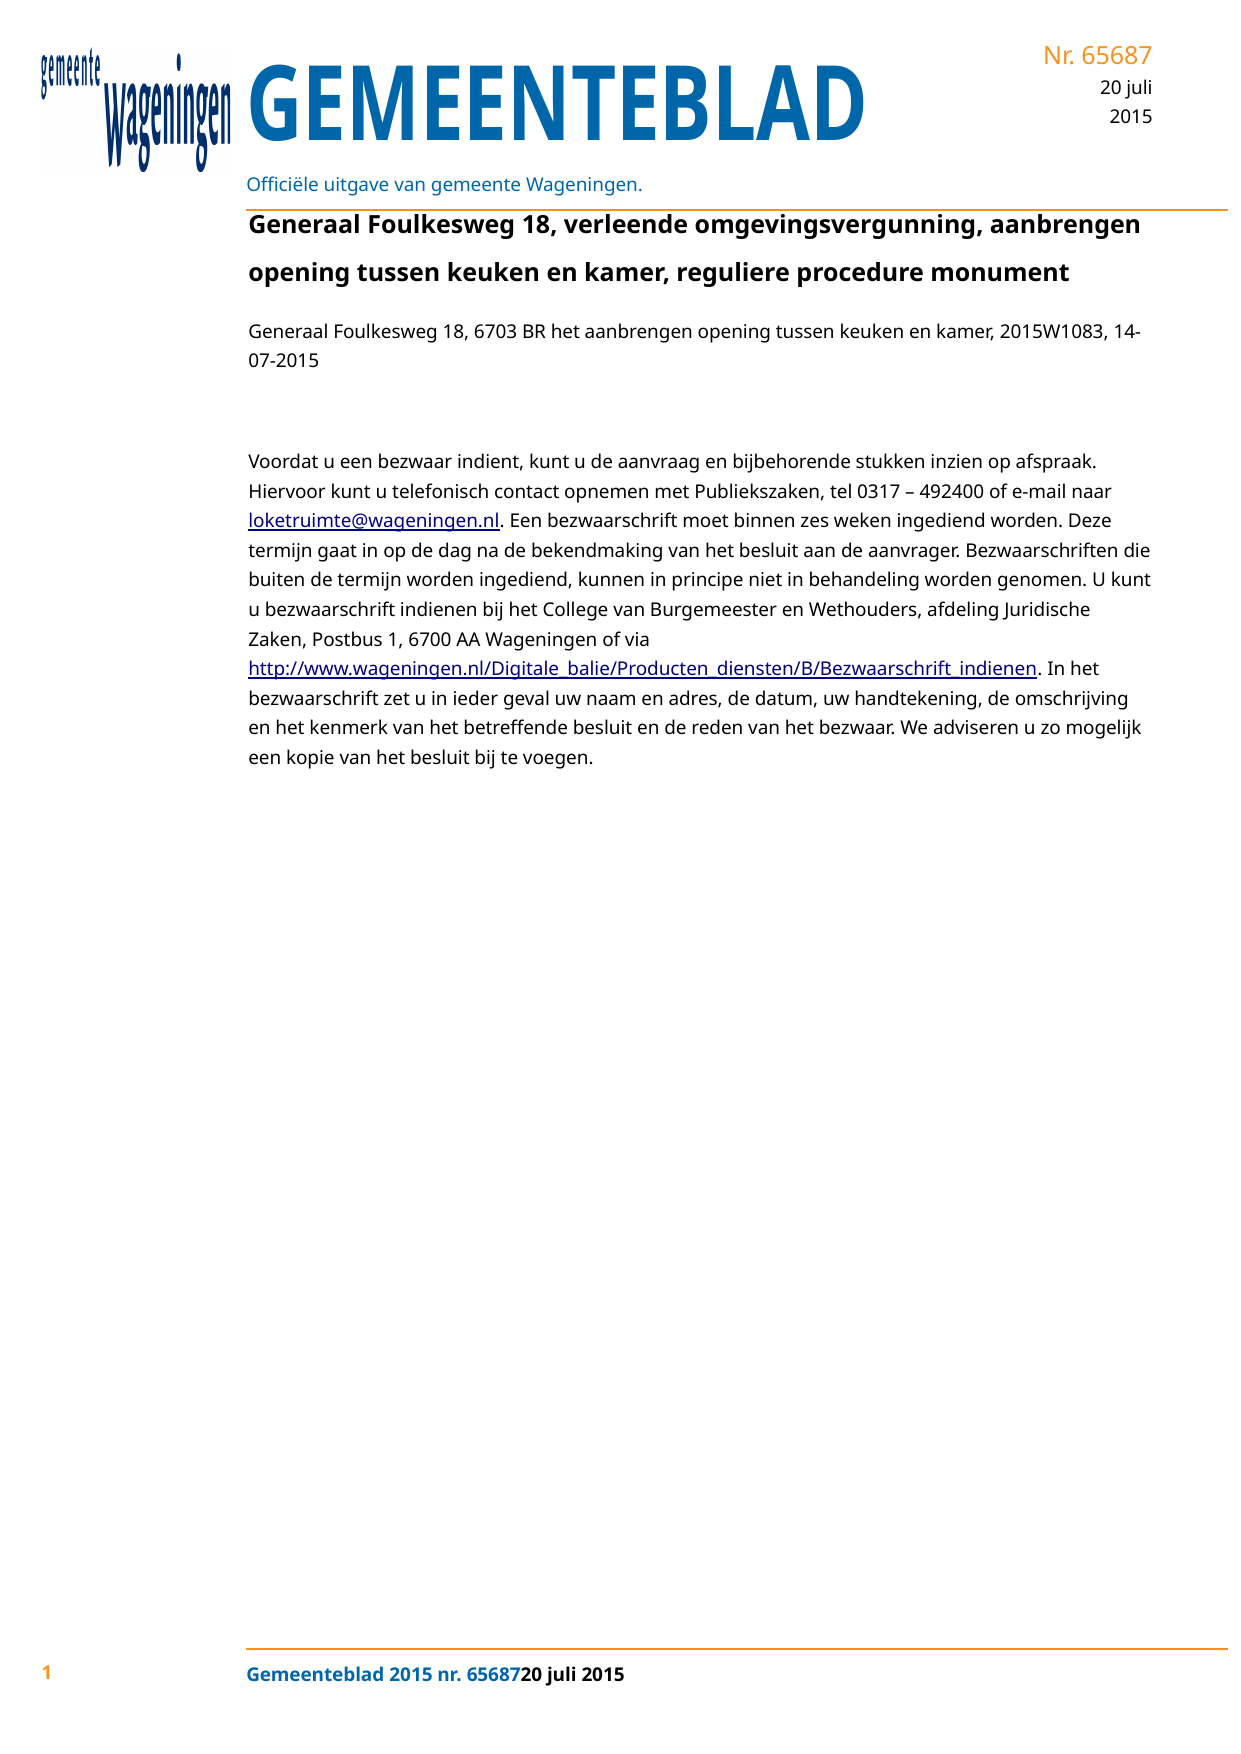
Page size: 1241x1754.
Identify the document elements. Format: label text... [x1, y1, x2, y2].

text Generaal Foulkesweg 18, verleende omgevingsvergunning, aanbrengen opening tussen keuken en kamer, reguliere procedure monument [248, 211, 1152, 288]
picture [41, 47, 231, 172]
text Voordat u een bezwaar indient, kunt u de aanvraag en bijbehorende stukken inzien op afspraak. Hiervoor kunt u telefonisch contact opnemen met Publiekszaken, tel 0317 – 492400 of e-mail naar loketruimte@wageningen.nl. Een bezwaarschrift moet binnen zes weken ingediend worden. Deze termijn gaat in op de dag na de bekendmaking van het besluit aan de aanvrager. Bezwaarschriften die buiten de termijn worden ingediend, kunnen in principe niet in behandeling worden genomen. U kunt u bezwaarschrift indienen bij het College van Burgemeester en Wethouders, afdeling Juridische Zaken, Postbus 1, 6700 AA Wageningen of via http://www.wageningen.nl/Digitale_balie/Producten_diensten/B/Bezwaarschrift_indienen. In het bezwaarschrift zet u in ieder geval uw naam en adres, de datum, uw handtekening, de omschrijving en het kenmerk van het betreffende besluit en de reden van het bezwaar. We adviseren u zo mogelijk een kopie van het besluit bij te voegen. [248, 448, 1152, 770]
text Generaal Foulkesweg 18, 6703 BR het aanbrengen opening tussen keuken en kamer, 2015W1083, 14-07-2015 [248, 318, 1152, 373]
